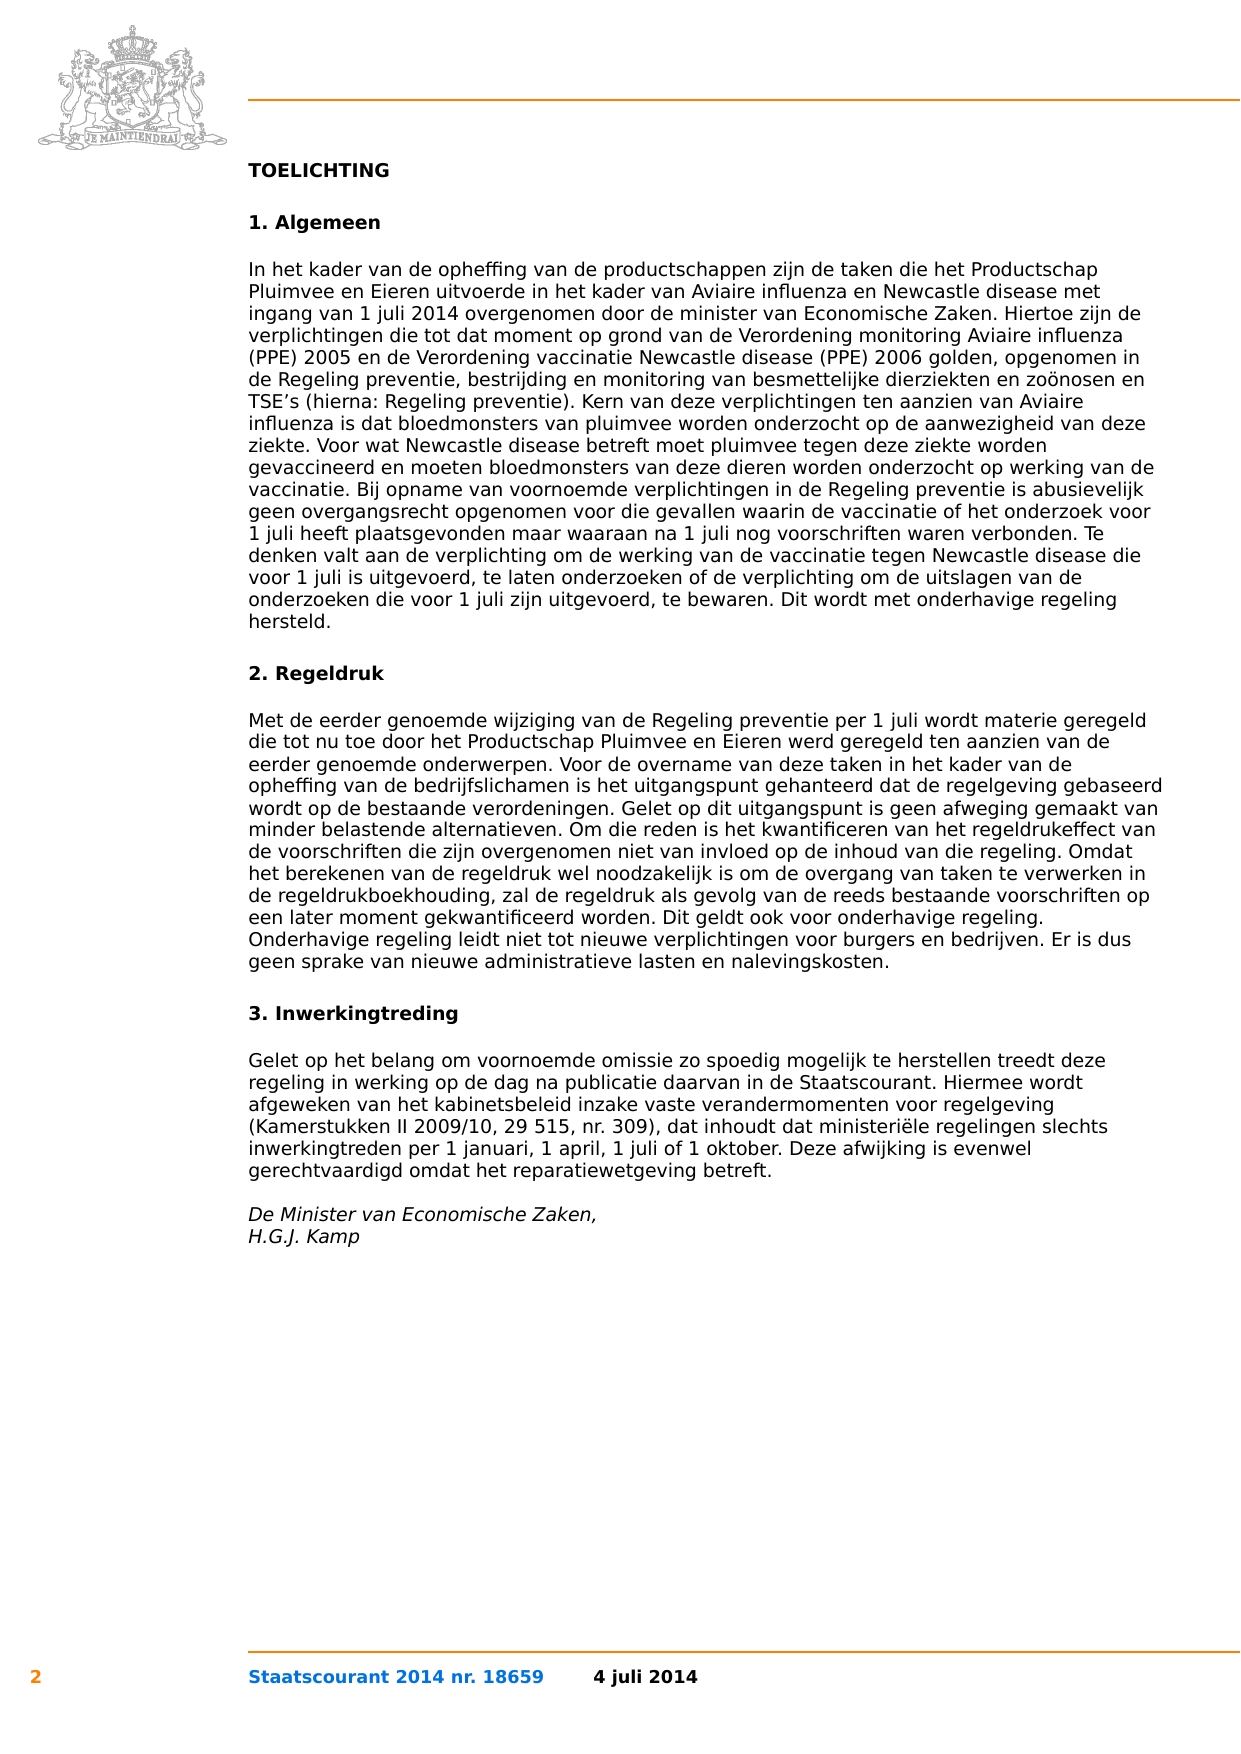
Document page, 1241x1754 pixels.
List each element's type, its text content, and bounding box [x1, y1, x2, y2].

subtitle 1. Algemeen [248, 212, 1163, 234]
text Gelet op het belang om voornoemde omissie zo spoedig mogelijk te herstellen treedt deze regeling in werking op de dag na publicatie daarvan in de Staatscourant. Hiermee wordt afgeweken van het kabinetsbeleid inzake vaste verandermomenten voor regelgeving (Kamerstukken II 2009/10, 29 515, nr. 309), dat inhoudt dat ministeriële regelingen slechts inwerkingtreden per 1 januari, 1 april, 1 juli of 1 oktober. Deze afwijking is evenwel gerechtvaardigd omdat het reparatiewetgeving betreft. [248, 1050, 1163, 1182]
picture [38, 25, 227, 150]
text Met de eerder genoemde wijziging van de Regeling preventie per 1 juli wordt materie geregeld die tot nu toe door het Productschap Pluimvee en Eieren werd geregeld ten aanzien van de eerder genoemde onderwerpen. Voor de overname van deze taken in het kader van de opheffing van de bedrijfslichamen is het uitgangspunt gehanteerd dat de regelgeving gebaseerd wordt op de bestaande verordeningen. Gelet op dit uitgangspunt is geen afweging gemaakt van minder belastende alternatieven. Om die reden is het kwantificeren van het regeldrukeffect van de voorschriften die zijn overgenomen niet van invloed op de inhoud van die regeling. Omdat het berekenen van de regeldruk wel noodzakelijk is om de overgang van taken te verwerken in de regeldrukboekhouding, zal de regeldruk als gevolg van de reeds bestaande voorschriften op een later moment gekwantificeerd worden. Dit geldt ook voor onderhavige regeling. Onderhavige regeling leidt niet tot nieuwe verplichtingen voor burgers en bedrijven. Er is dus geen sprake van nieuwe administratieve lasten en nalevingskosten. [248, 709, 1163, 973]
text In het kader van de opheffing van de productschappen zijn de taken die het Productschap Pluimvee en Eieren uitvoerde in het kader van Aviaire influenza en Newcastle disease met ingang van 1 juli 2014 overgenomen door de minister van Economische Zaken. Hiertoe zijn de verplichtingen die tot dat moment op grond van de Verordening monitoring Aviaire influenza (PPE) 2005 en de Verordening vaccinatie Newcastle disease (PPE) 2006 golden, opgenomen in de Regeling preventie, bestrijding en monitoring van besmettelijke dierziekten en zoönosen en TSE’s (hierna: Regeling preventie). Kern van deze verplichtingen ten aanzien van Aviaire influenza is dat bloedmonsters van pluimvee worden onderzocht op de aanwezigheid van deze ziekte. Voor wat Newcastle disease betreft moet pluimvee tegen deze ziekte worden gevaccineerd en moeten bloedmonsters van deze dieren worden onderzocht op werking van de vaccinatie. Bij opname van voornoemde verplichtingen in de Regeling preventie is abusievelijk geen overgangsrecht opgenomen voor die gevallen waarin de vaccinatie of het onderzoek voor 1 juli heeft plaatsgevonden maar waaraan na 1 juli nog voorschriften waren verbonden. Te denken valt aan de verplichting om de werking van de vaccinatie tegen Newcastle disease die voor 1 juli is uitgevoerd, te laten onderzoeken of de verplichting om de uitslagen van de onderzoeken die voor 1 juli zijn uitgevoerd, te bewaren. Dit wordt met onderhavige regeling hersteld. [248, 259, 1163, 632]
subtitle TOELICHTING [248, 160, 1163, 182]
text De Minister van Economische Zaken, H.G.J. Kamp [248, 1204, 1163, 1248]
subtitle 3. Inwerkingtreding [248, 1003, 1163, 1025]
subtitle 2. Regeldruk [248, 662, 1163, 684]
